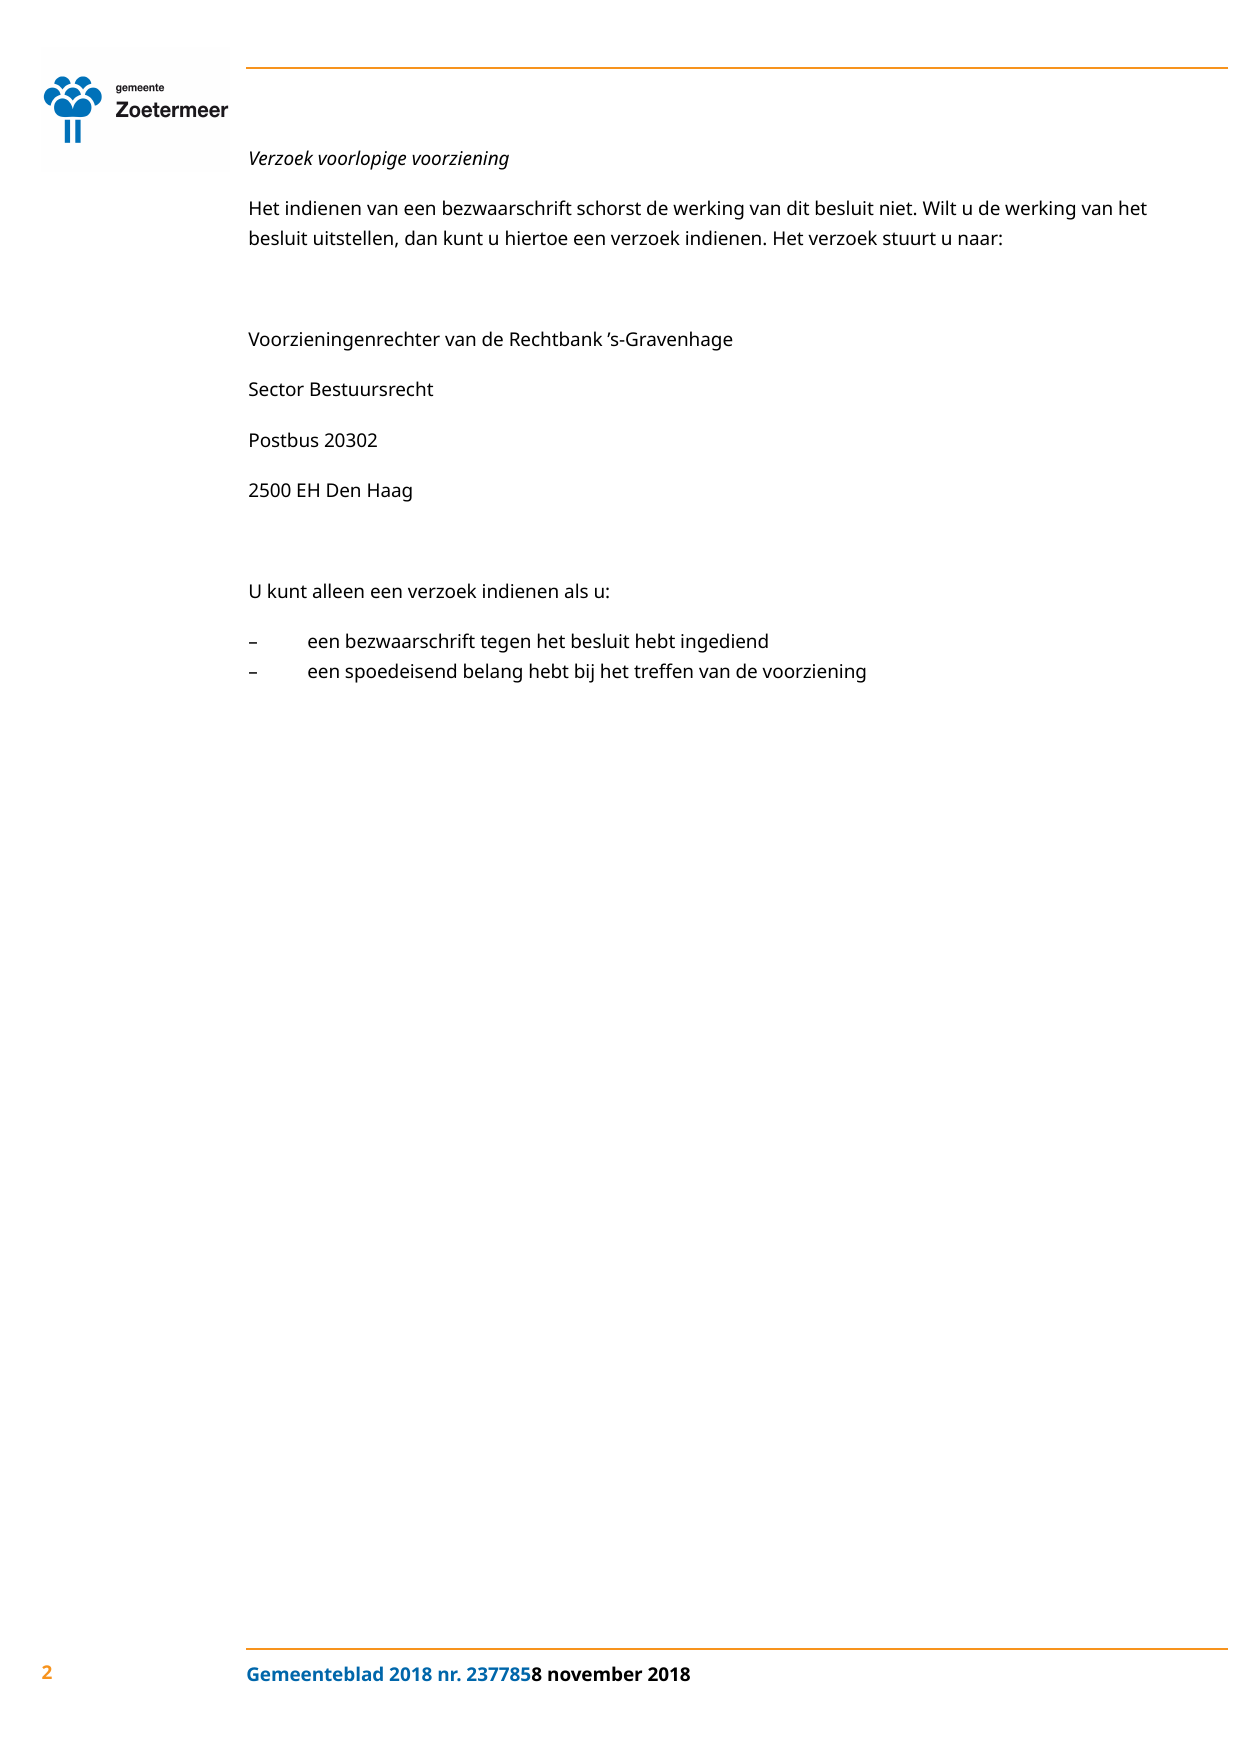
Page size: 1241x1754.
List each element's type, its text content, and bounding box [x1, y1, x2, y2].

list een spoedeisend belang hebt bij het treffen van de voorziening [248, 658, 1152, 684]
text U kunt alleen een verzoek indienen als u: [248, 578, 1152, 604]
picture [41, 47, 231, 172]
text Verzoek voorlopige voorziening [248, 145, 1152, 171]
list een bezwaarschrift tegen het besluit hebt ingediend [248, 628, 1152, 654]
text 2500 EH Den Haag [248, 477, 1152, 503]
text Postbus 20302 [248, 427, 1152, 453]
text Voorzieningenrechter van de Rechtbank ’s-Gravenhage [248, 326, 1152, 352]
text Het indienen van een bezwaarschrift schorst de werking van dit besluit niet. Wilt u de werking van het besluit uitstellen, dan kunt u hiertoe een verzoek indienen. Het verzoek stuurt u naar: [248, 196, 1152, 251]
text Sector Bestuursrecht [248, 376, 1152, 402]
